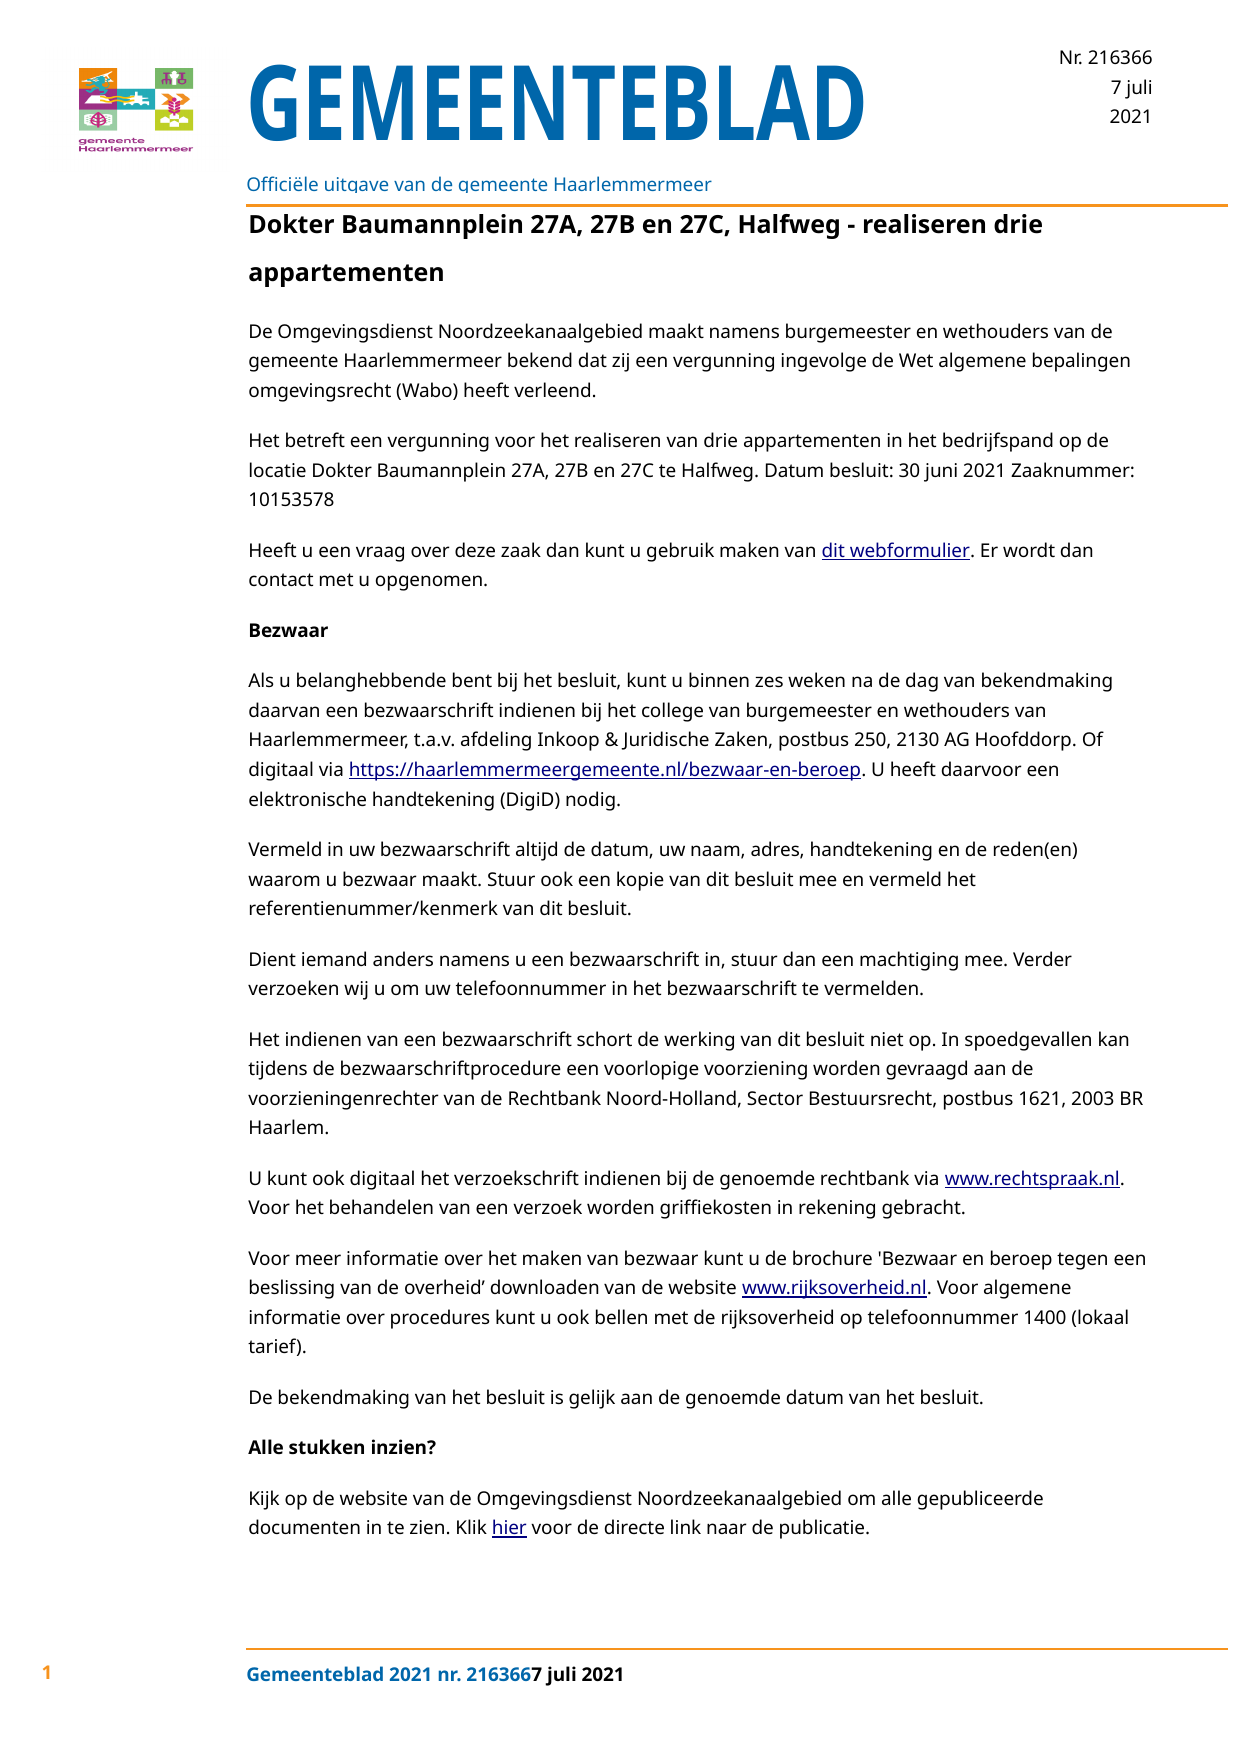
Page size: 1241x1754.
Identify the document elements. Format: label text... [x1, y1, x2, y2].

text Het indienen van een bezwaarschrift schort de werking van dit besluit niet op. In spoedgevallen kan tijdens de bezwaarschriftprocedure een voorlopige voorziening worden gevraagd aan de voorzieningenrechter van de Rechtbank Noord-Holland, Sector Bestuursrecht, postbus 1621, 2003 BR Haarlem. [248, 1026, 1152, 1140]
text De Omgevingsdienst Noordzeekanaalgebied maakt namens burgemeester en wethouders van de gemeente Haarlemmermeer bekend dat zij een vergunning ingevolge de Wet algemene bepalingen omgevingsrecht (Wabo) heeft verleend. [248, 318, 1152, 403]
text Heeft u een vraag over deze zaak dan kunt u gebruik maken van dit webformulier. Er wordt dan contact met u opgenomen. [248, 537, 1152, 592]
text Vermeld in uw bezwaarschrift altijd de datum, uw naam, adres, handtekening en de reden(en) waarom u bezwaar maakt. Stuur ook een kopie van dit besluit mee en vermeld het referentienummer/kenmerk van dit besluit. [248, 836, 1152, 921]
picture [41, 47, 231, 172]
text Het betreft een vergunning voor het realiseren van drie appartementen in het bedrijfspand op de locatie Dokter Baumannplein 27A, 27B en 27C te Halfweg. Datum besluit: 30 juni 2021 Zaaknummer: 10153578 [248, 427, 1152, 512]
text Voor meer informatie over het maken van bezwaar kunt u de brochure 'Bezwaar en beroep tegen een beslissing van de overheid’ downloaden van de website www.rijksoverheid.nl. Voor algemene informatie over procedures kunt u ook bellen met de rijksoverheid op telefoonnummer 1400 (lokaal tarief). [248, 1245, 1152, 1359]
text Dient iemand anders namens u een bezwaarschrift in, stuur dan een machtiging mee. Verder verzoeken wij u om uw telefoonnummer in het bezwaarschrift te vermelden. [248, 946, 1152, 1001]
text Alle stukken inzien? [248, 1434, 1152, 1460]
text De bekendmaking van het besluit is gelijk aan de genoemde datum van het besluit. [248, 1384, 1152, 1410]
text U kunt ook digitaal het verzoekschrift indienen bij de genoemde rechtbank via www.rechtspraak.nl. Voor het behandelen van een verzoek worden griffiekosten in rekening gebracht. [248, 1165, 1152, 1220]
text Als u belanghebbende bent bij het besluit, kunt u binnen zes weken na de dag van bekendmaking daarvan een bezwaarschrift indienen bij het college van burgemeester en wethouders van Haarlemmermeer, t.a.v. afdeling Inkoop & Juridische Zaken, postbus 250, 2130 AG Hoofddorp. Of digitaal via https://haarlemmermeergemeente.nl/bezwaar-en-beroep. U heeft daarvoor een elektronische handtekening (DigiD) nodig. [248, 667, 1152, 812]
text Dokter Baumannplein 27A, 27B en 27C, Halfweg - realiseren drie appartementen [248, 207, 1152, 288]
text Bezwaar [248, 617, 1152, 643]
text Kijk op de website van de Omgevingsdienst Noordzeekanaalgebied om alle gepubliceerde documenten in te zien. Klik hier voor de directe link naar de publicatie. [248, 1485, 1152, 1540]
